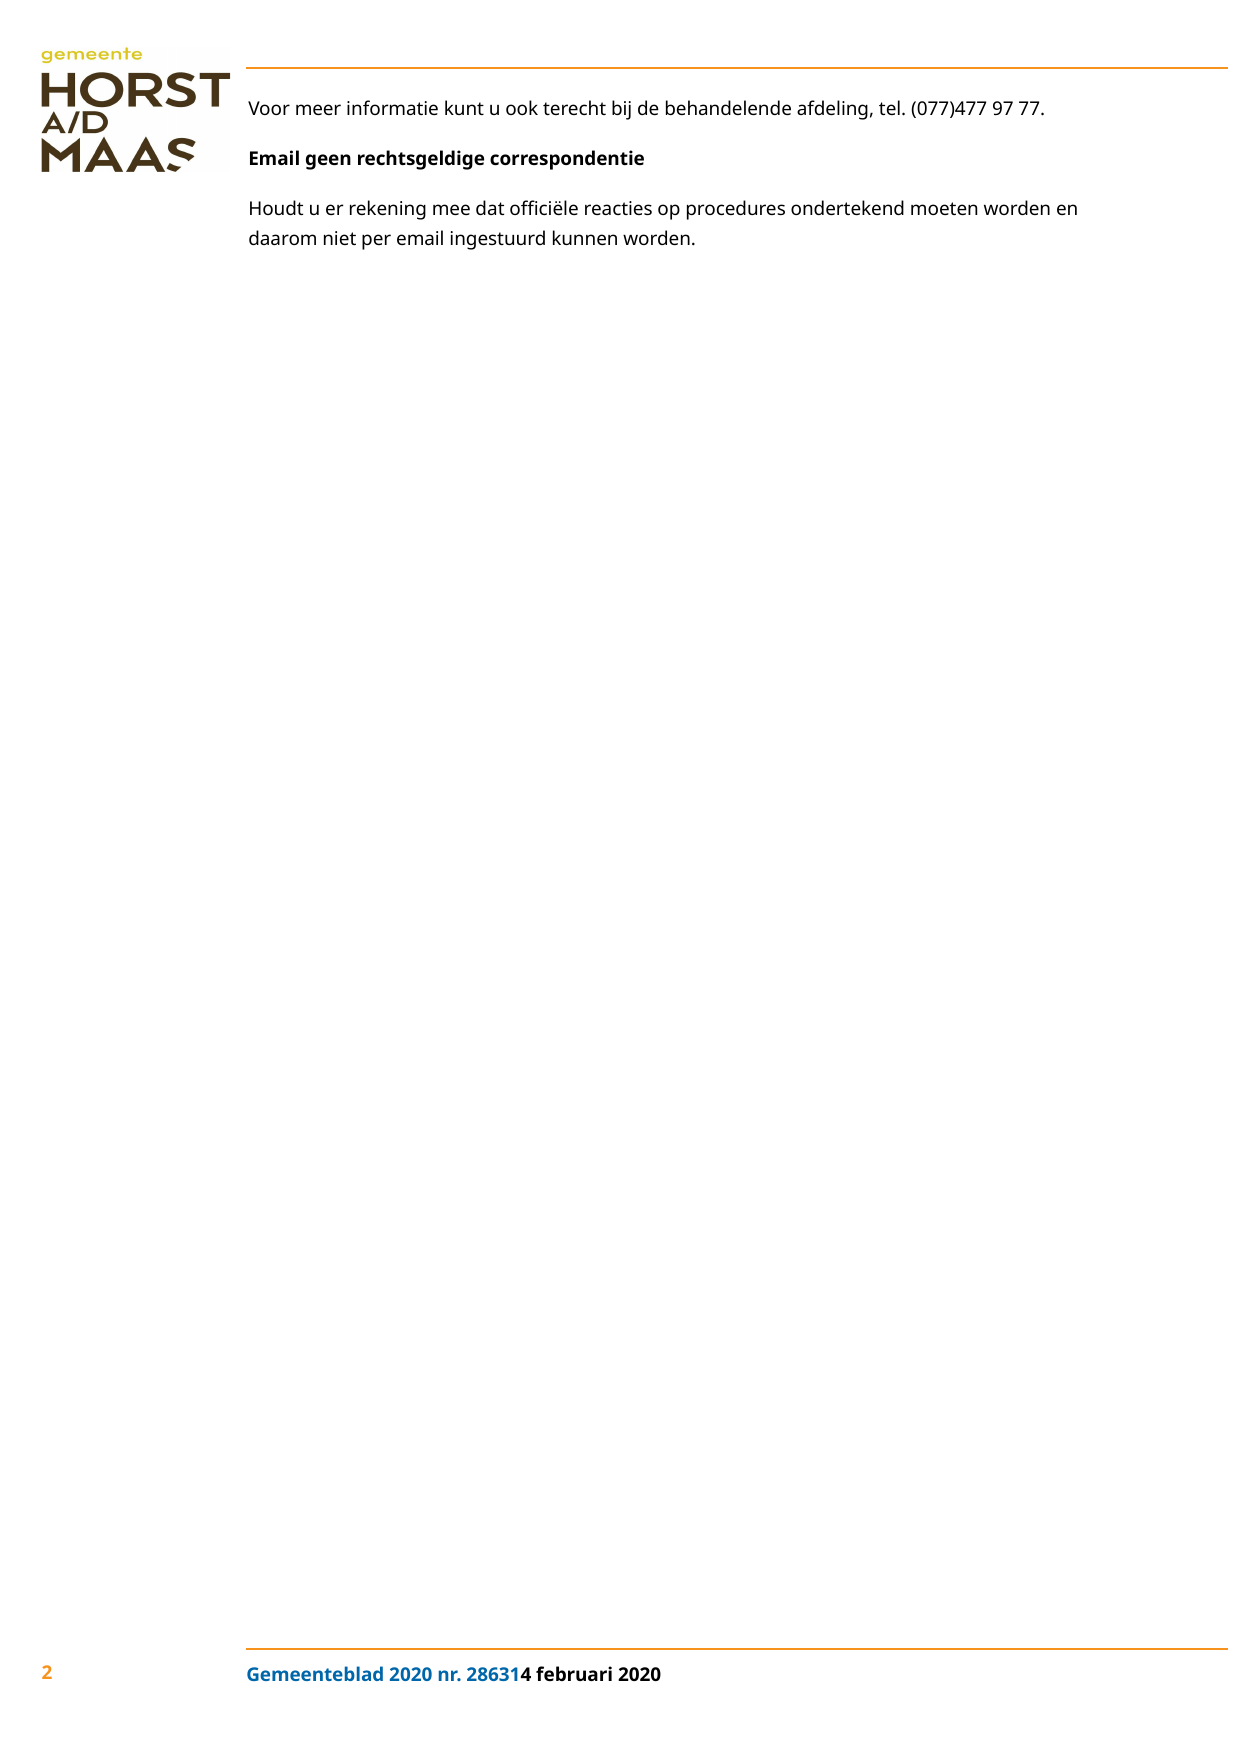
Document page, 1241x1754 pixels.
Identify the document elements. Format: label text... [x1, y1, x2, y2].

text Voor meer informatie kunt u ook terecht bij de behandelende afdeling, tel. (077)477 97 77. [248, 95, 1152, 121]
picture [41, 47, 231, 172]
text Houdt u er rekening mee dat officiële reacties op procedures ondertekend moeten worden en daarom niet per email ingestuurd kunnen worden. [248, 196, 1152, 251]
text Email geen rechtsgeldige correspondentie [248, 145, 1152, 171]
